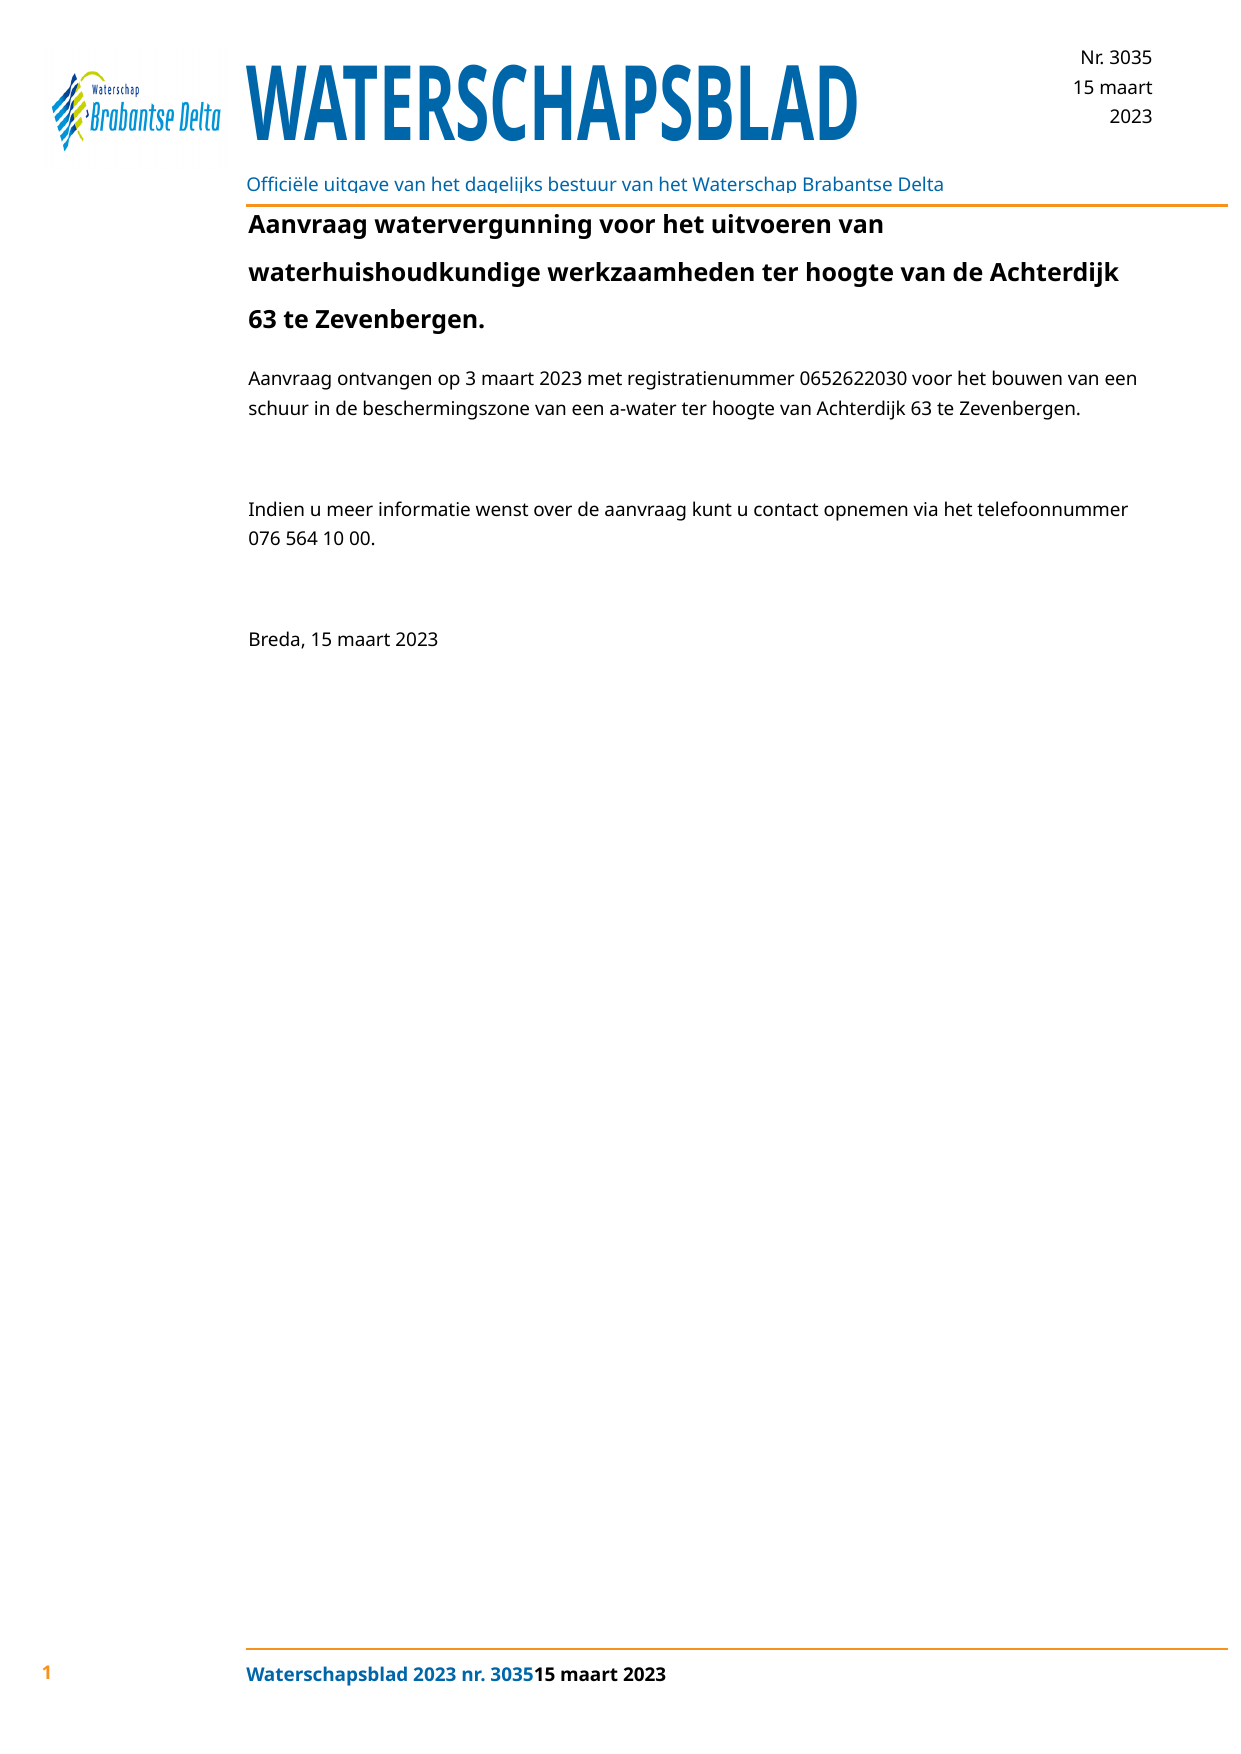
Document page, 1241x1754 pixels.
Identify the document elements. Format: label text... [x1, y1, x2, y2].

picture [41, 47, 231, 172]
text Aanvraag ontvangen op 3 maart 2023 met registratienummer 0652622030 voor het bouwen van een schuur in de beschermingszone van een a-water ter hoogte van Achterdijk 63 te Zevenbergen. [248, 366, 1152, 421]
text Aanvraag watervergunning voor het uitvoeren van waterhuishoudkundige werkzaamheden ter hoogte van de Achterdijk 63 te Zevenbergen. [248, 207, 1152, 336]
text Breda, 15 maart 2023 [248, 626, 1152, 652]
text Indien u meer informatie wenst over de aanvraag kunt u contact opnemen via het telefoonnummer 076 564 10 00. [248, 496, 1152, 551]
